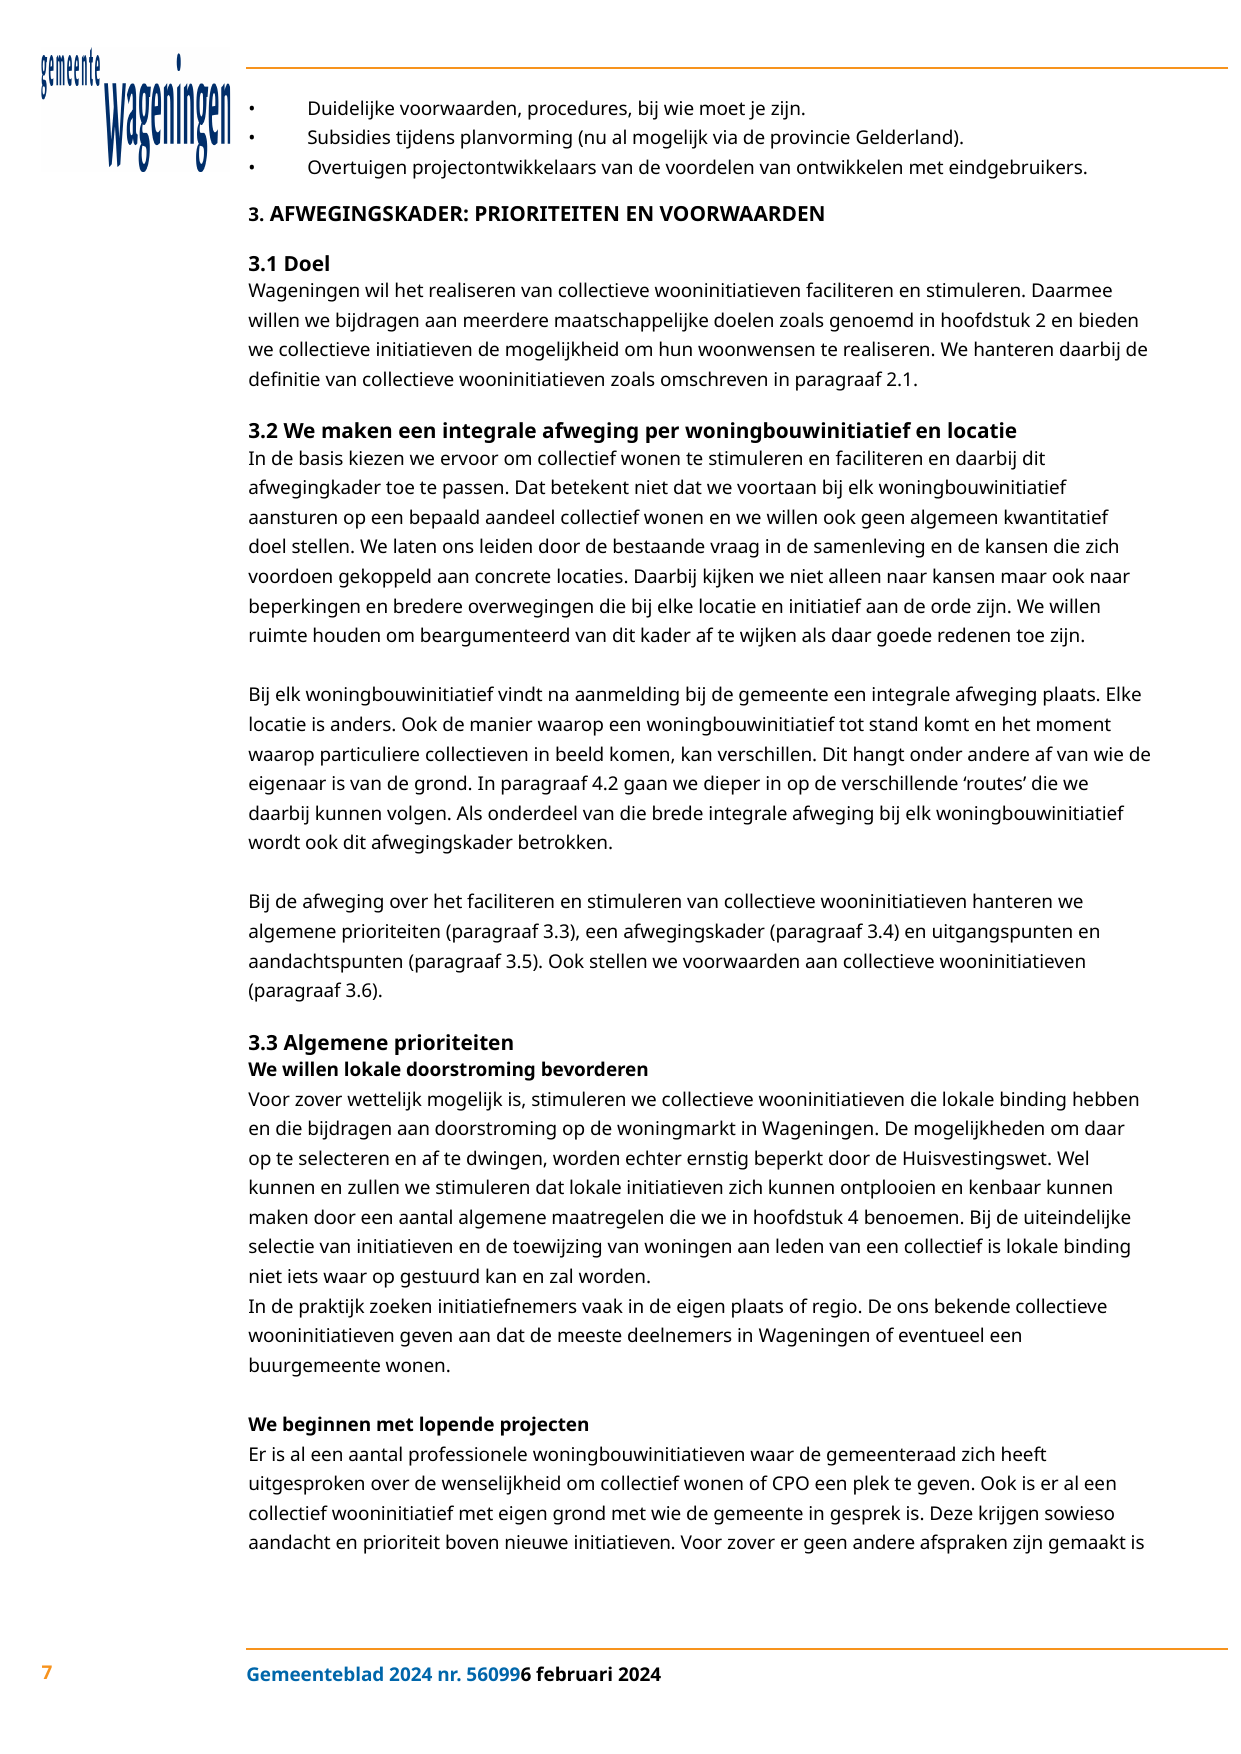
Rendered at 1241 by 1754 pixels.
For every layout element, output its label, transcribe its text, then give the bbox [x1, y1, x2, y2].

text 3.3 Algemene prioriteiten [248, 1028, 1152, 1056]
text Bij elk woningbouwinitiatief vindt na aanmelding bij de gemeente een integrale afweging plaats. Elke locatie is anders. Ook de manier waarop een woningbouwinitiatief tot stand komt en het moment waarop particuliere collectieven in beeld komen, kan verschillen. Dit hangt onder andere af van wie de eigenaar is van de grond. In paragraaf 4.2 gaan we dieper in op de verschillende ‘routes’ die we daarbij kunnen volgen. Als onderdeel van die brede integrale afweging bij elk woningbouwinitiatief wordt ook dit afwegingskader betrokken. [248, 682, 1152, 855]
list Duidelijke voorwaarden, procedures, bij wie moet je zijn. [248, 95, 1152, 121]
text Wageningen wil het realiseren van collectieve wooninitiatieven faciliteren en stimuleren. Daarmee willen we bijdragen aan meerdere maatschappelijke doelen zoals genoemd in hoofdstuk 2 en bieden we collectieve initiatieven de mogelijkheid om hun woonwensen te realiseren. We hanteren daarbij de definitie van collectieve wooninitiatieven zoals omschreven in paragraaf 2.1. [248, 277, 1152, 392]
text Bij de afweging over het faciliteren en stimuleren van collectieve wooninitiatieven hanteren we algemene prioriteiten (paragraaf 3.3), een afwegingskader (paragraaf 3.4) en uitgangspunten en aandachtspunten (paragraaf 3.5). Ook stellen we voorwaarden aan collectieve wooninitiatieven (paragraaf 3.6). [248, 889, 1152, 1003]
text 3. AFWEGINGSKADER: PRIORITEITEN EN VOORWAARDEN [248, 199, 1152, 228]
text Voor zover wettelijk mogelijk is, stimuleren we collectieve wooninitiatieven die lokale binding hebben en die bijdragen aan doorstroming op de woningmarkt in Wageningen. De mogelijkheden om daar op te selecteren en af te dwingen, worden echter ernstig beperkt door de Huisvestingswet. Wel kunnen en zullen we stimuleren dat lokale initiatieven zich kunnen ontplooien en kenbaar kunnen maken door een aantal algemene maatregelen die we in hoofdstuk 4 benoemen. Bij de uiteindelijke selectie van initiatieven en de toewijzing van woningen aan leden van een collectief is lokale binding niet iets waar op gestuurd kan en zal worden. [248, 1086, 1152, 1289]
text In de basis kiezen we ervoor om collectief wonen te stimuleren en faciliteren en daarbij dit afwegingkader toe te passen. Dat betekent niet dat we voortaan bij elk woningbouwinitiatief aansturen op een bepaald aandeel collectief wonen en we willen ook geen algemeen kwantitatief doel stellen. We laten ons leiden door de bestaande vraag in de samenleving en de kansen die zich voordoen gekoppeld aan concrete locaties. Daarbij kijken we niet alleen naar kansen maar ook naar beperkingen en bredere overwegingen die bij elke locatie en initiatief aan de orde zijn. We willen ruimte houden om beargumenteerd van dit kader af te wijken als daar goede redenen toe zijn. [248, 445, 1152, 648]
text Er is al een aantal professionele woningbouwinitiatieven waar de gemeenteraad zich heeft uitgesproken over de wenselijkheid om collectief wonen of CPO een plek te geven. Ook is er al een collectief wooninitiatief met eigen grond met wie de gemeente in gesprek is. Deze krijgen sowieso aandacht en prioriteit boven nieuwe initiatieven. Voor zover er geen andere afspraken zijn gemaakt is [248, 1441, 1152, 1555]
list Overtuigen projectontwikkelaars van de voordelen van ontwikkelen met eindgebruikers. [248, 154, 1152, 180]
text 3.1 Doel [248, 249, 1152, 277]
text We willen lokale doorstroming bevorderen [248, 1056, 1152, 1082]
list Subsidies tijdens planvorming (nu al mogelijk via de provincie Gelderland). [248, 124, 1152, 150]
text In de praktijk zoeken initiatiefnemers vaak in de eigen plaats of regio. De ons bekende collectieve wooninitiatieven geven aan dat de meeste deelnemers in Wageningen of eventueel een buurgemeente wonen. [248, 1293, 1152, 1378]
text 3.2 We maken een integrale afweging per woningbouwinitiatief en locatie [248, 416, 1152, 445]
picture [41, 47, 231, 172]
text We beginnen met lopende projecten [248, 1411, 1152, 1437]
